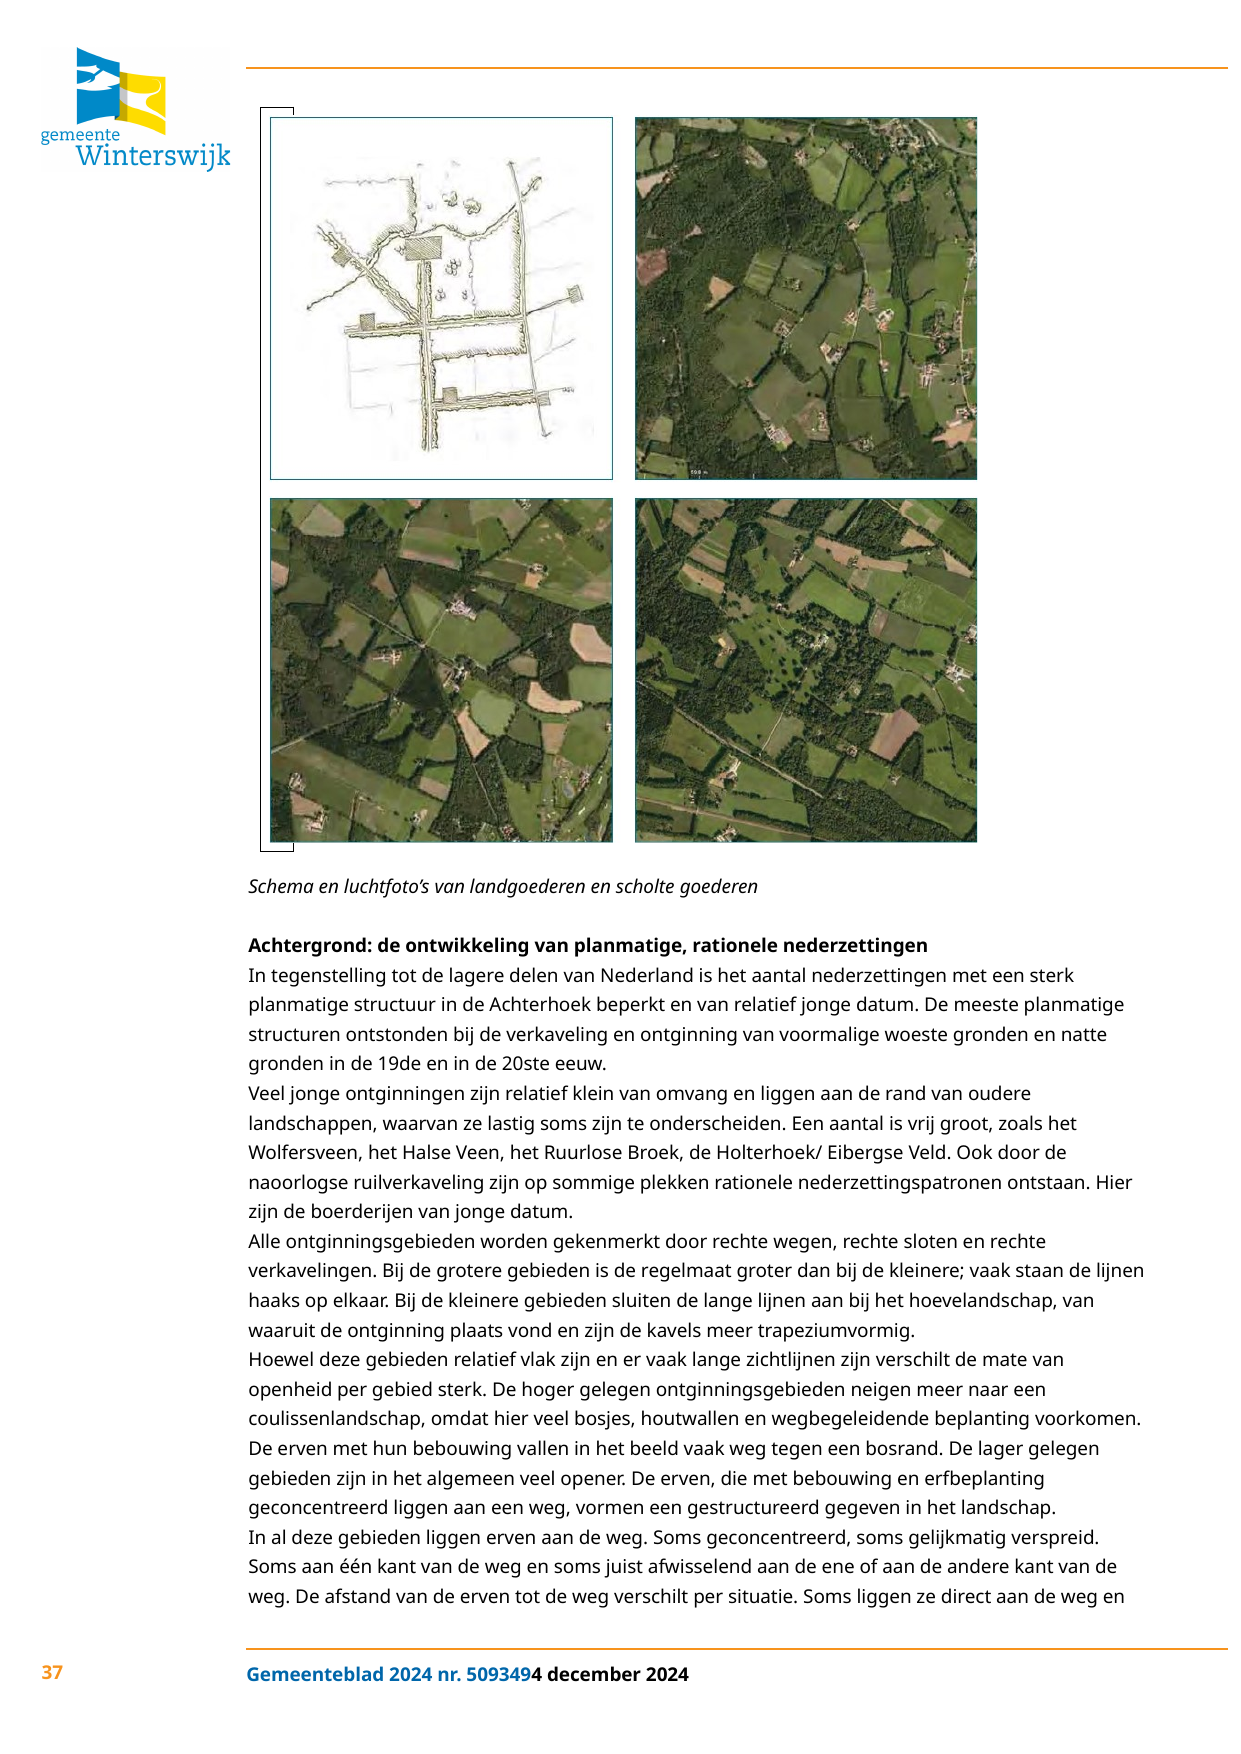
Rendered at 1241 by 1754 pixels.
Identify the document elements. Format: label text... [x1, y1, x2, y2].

table_header Achtergrond: de ontwikkeling van planmatige, rationele nederzettingen In tegenstelling tot de lagere delen van Nederland is het aantal nederzettingen met een sterk planmatige structuur in de Achterhoek beperkt en van relatief jonge datum. De meeste planmatige structuren ontstonden bij de verkaveling en ontginning van voormalige woeste gronden en natte gronden in de 19de en in de 20ste eeuw. Veel jonge ontginningen zijn relatief klein van omvang en liggen aan de rand van oudere landschappen, waarvan ze lastig soms zijn te onderscheiden. Een aantal is vrij groot, zoals het Wolfersveen, het Halse Veen, het Ruurlose Broek, de Holterhoek/ Eibergse Veld. Ook door de naoorlogse ruilverkaveling zijn op sommige plekken rationele nederzettingspatronen ontstaan. Hier zijn de boerderijen van jonge datum. Alle ontginningsgebieden worden gekenmerkt door rechte wegen, rechte sloten en rechte verkavelingen. Bij de grotere gebieden is de regelmaat groter dan bij de kleinere; vaak staan de lijnen haaks op elkaar. Bij de kleinere gebieden sluiten de lange lijnen aan bij het hoevelandschap, van waaruit de ontginning plaats vond en zijn de kavels meer trapeziumvormig. Hoewel deze gebieden relatief vlak zijn en er vaak lange zichtlijnen zijn verschilt de mate van openheid per gebied sterk. De hoger gelegen ontginningsgebieden neigen meer naar een coulissenlandschap, omdat hier veel bosjes, houtwallen en wegbegeleidende beplanting voorkomen. De erven met hun bebouwing vallen in het beeld vaak weg tegen een bosrand. De lager gelegen gebieden zijn in het algemeen veel opener. De erven, die met bebouwing en erfbeplanting geconcentreerd liggen aan een weg, vormen een gestructureerd gegeven in het landschap. In al deze gebieden liggen erven aan de weg. Soms geconcentreerd, soms gelijkmatig verspreid. Soms aan één kant van de weg en soms juist afwisselend aan de ene of aan de andere kant van de weg. De afstand van de erven tot de weg verschilt per situatie. Soms liggen ze direct aan de weg en [248, 932, 1152, 1609]
picture [225, 153, 231, 162]
picture [41, 47, 231, 172]
text Schema en luchtfoto’s van landgoederen en scholte goederen [248, 873, 1152, 899]
picture [268, 115, 978, 843]
